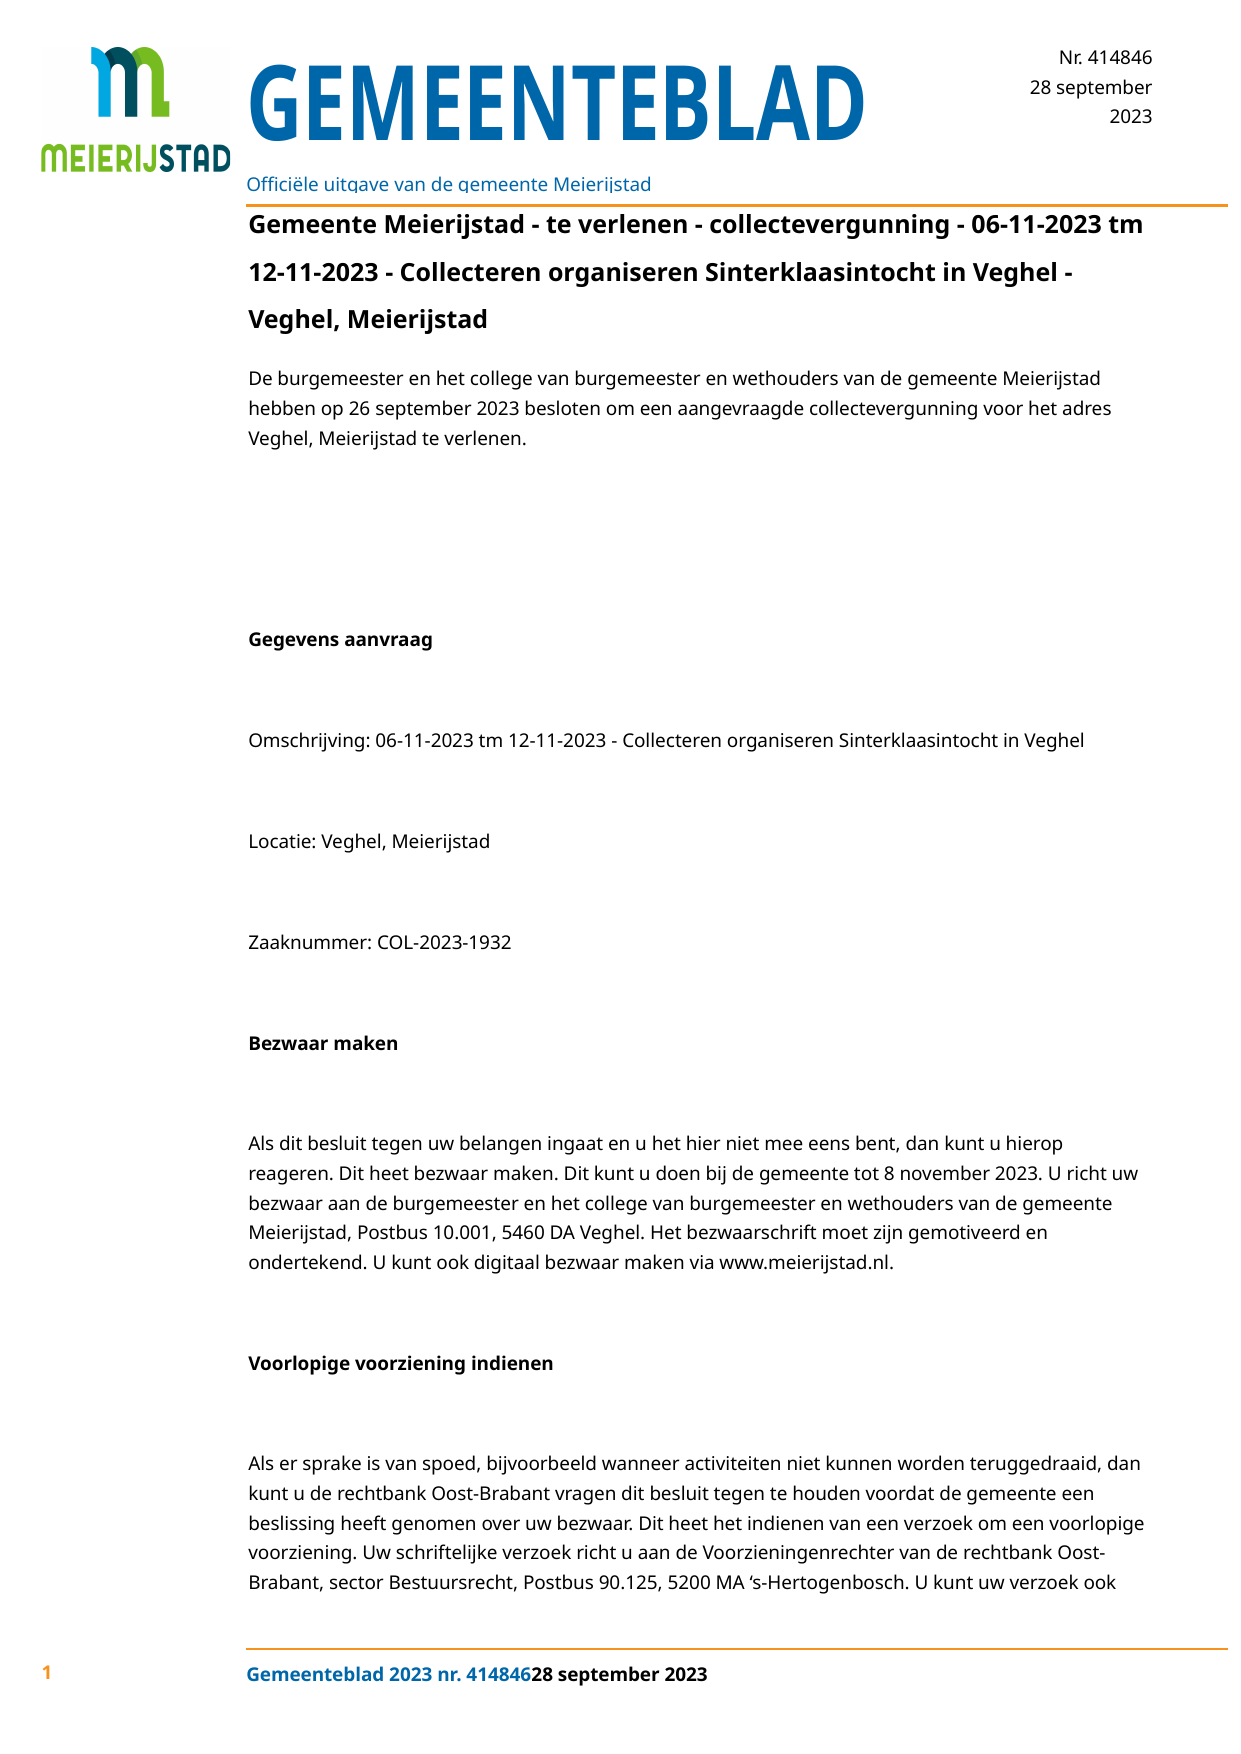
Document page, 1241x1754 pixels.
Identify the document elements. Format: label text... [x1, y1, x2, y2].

text De burgemeester en het college van burgemeester en wethouders van de gemeente Meierijstad hebben op 26 september 2023 besloten om een aangevraagde collectevergunning voor het adres Veghel, Meierijstad te verlenen. [248, 366, 1152, 450]
text Gemeente Meierijstad - te verlenen - collectevergunning - 06-11-2023 tm 12-11-2023 - Collecteren organiseren Sinterklaasintocht in Veghel - Veghel, Meierijstad [248, 207, 1152, 336]
text Bezwaar maken [248, 1030, 1152, 1055]
text Voorlopige voorziening indienen [248, 1350, 1152, 1375]
text Zaaknummer: COL-2023-1932 [248, 929, 1152, 954]
text Locatie: Veghel, Meierijstad [248, 828, 1152, 854]
text Als er sprake is van spoed, bijvoorbeeld wanneer activiteiten niet kunnen worden teruggedraaid, dan kunt u de rechtbank Oost-Brabant vragen dit besluit tegen te houden voordat de gemeente een beslissing heeft genomen over uw bezwaar. Dit heet het indienen van een verzoek om een voorlopige voorziening. Uw schriftelijke verzoek richt u aan de Voorzieningenrechter van de rechtbank Oost-Brabant, sector Bestuursrecht, Postbus 90.125, 5200 MA ‘s-Hertogenbosch. U kunt uw verzoek ook [248, 1451, 1152, 1594]
text Omschrijving: 06-11-2023 tm 12-11-2023 - Collecteren organiseren Sinterklaasintocht in Veghel [248, 727, 1152, 753]
text Gegevens aanvraag [248, 626, 1152, 652]
text Als dit besluit tegen uw belangen ingaat en u het hier niet mee eens bent, dan kunt u hierop reageren. Dit heet bezwaar maken. Dit kunt u doen bij de gemeente tot 8 november 2023. U richt uw bezwaar aan de burgemeester en het college van burgemeester en wethouders van de gemeente Meierijstad, Postbus 10.001, 5460 DA Veghel. Het bezwaarschrift moet zijn gemotiveerd en ondertekend. U kunt ook digitaal bezwaar maken via www.meierijstad.nl. [248, 1131, 1152, 1274]
picture [41, 47, 231, 172]
